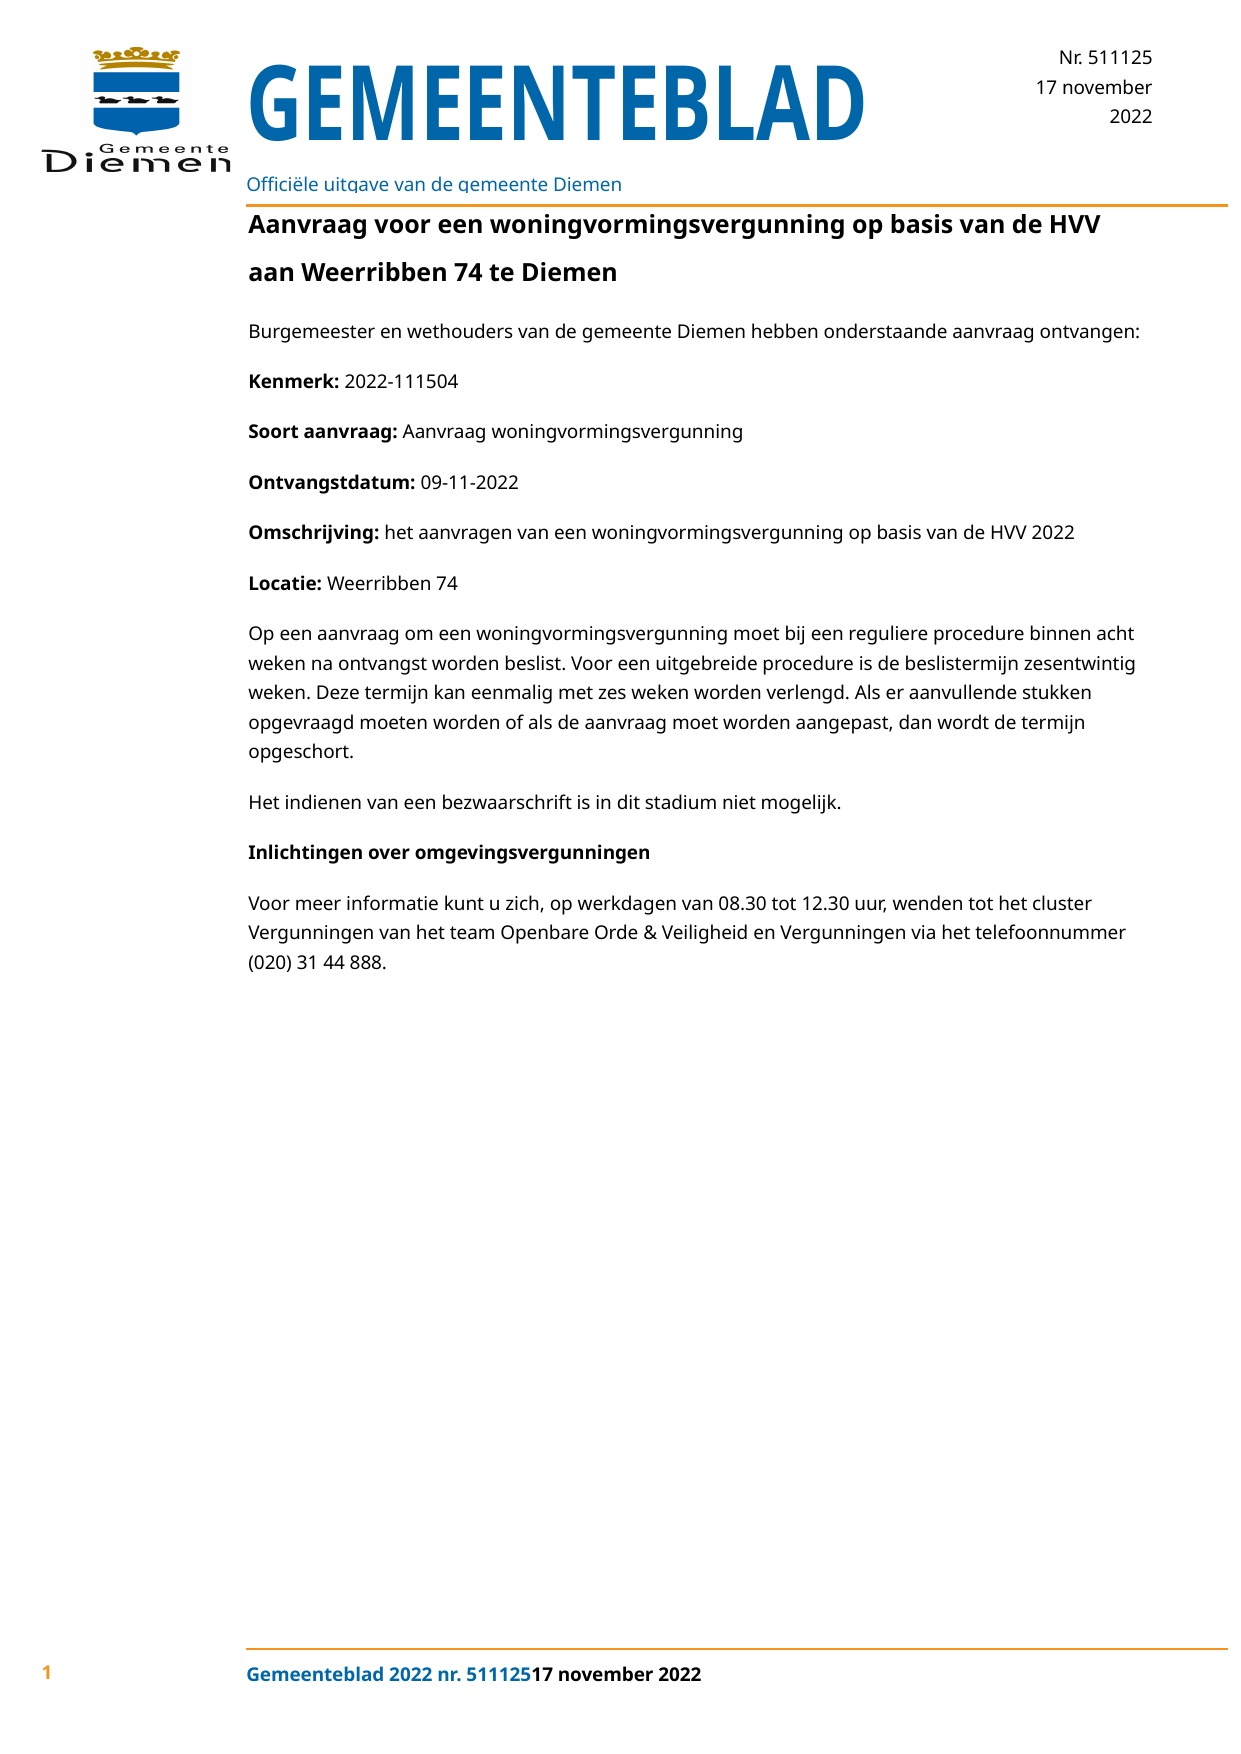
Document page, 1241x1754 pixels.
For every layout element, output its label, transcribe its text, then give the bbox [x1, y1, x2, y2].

text Locatie: Weerribben 74 [248, 570, 1152, 596]
text Voor meer informatie kunt u zich, op werkdagen van 08.30 tot 12.30 uur, wenden tot het cluster Vergunningen van het team Openbare Orde & Veiligheid en Vergunningen via het telefoonnummer (020) 31 44 888. [248, 890, 1152, 975]
text Kenmerk: 2022-111504 [248, 368, 1152, 394]
text Het indienen van een bezwaarschrift is in dit stadium niet mogelijk. [248, 789, 1152, 815]
picture [41, 47, 231, 172]
text Ontvangstdatum: 09-11-2022 [248, 469, 1152, 495]
text Burgemeester en wethouders van de gemeente Diemen hebben onderstaande aanvraag ontvangen: [248, 318, 1152, 344]
text Op een aanvraag om een woningvormingsvergunning moet bij een reguliere procedure binnen acht weken na ontvangst worden beslist. Voor een uitgebreide procedure is de beslistermijn zesentwintig weken. Deze termijn kan eenmalig met zes weken worden verlengd. Als er aanvullende stukken opgevraagd moeten worden of als de aanvraag moet worden aangepast, dan wordt de termijn opgeschort. [248, 620, 1152, 764]
text Inlichtingen over omgevingsvergunningen [248, 839, 1152, 865]
text Aanvraag voor een woningvormingsvergunning op basis van de HVV aan Weerribben 74 te Diemen [248, 207, 1152, 288]
text Soort aanvraag: Aanvraag woningvormingsvergunning [248, 419, 1152, 444]
text Omschrijving: het aanvragen van een woningvormingsvergunning op basis van de HVV 2022 [248, 519, 1152, 545]
